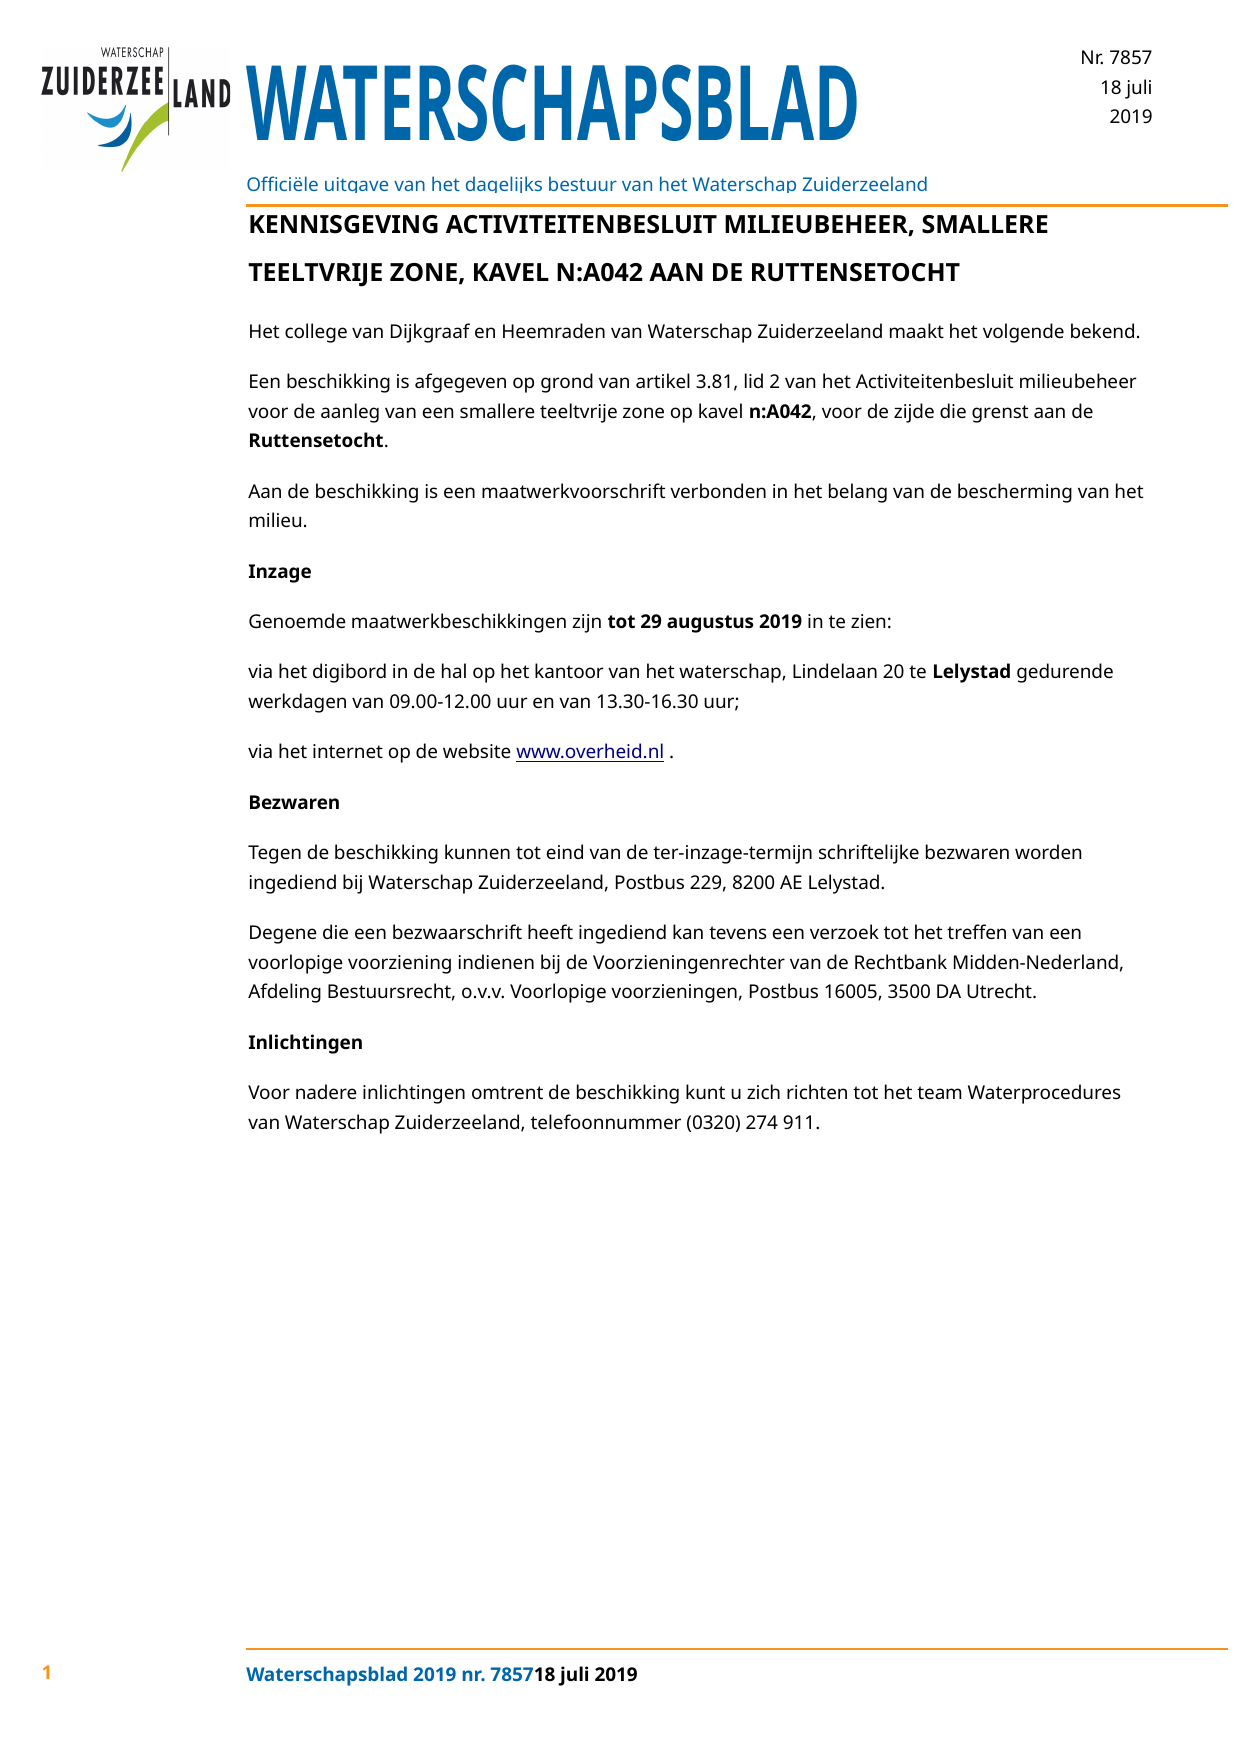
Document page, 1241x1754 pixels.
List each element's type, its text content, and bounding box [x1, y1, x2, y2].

text Genoemde maatwerkbeschikkingen zijn tot 29 augustus 2019 in te zien: [248, 608, 1152, 634]
picture [41, 47, 231, 172]
text Inzage [248, 558, 1152, 584]
text Het college van Dijkgraaf en Heemraden van Waterschap Zuiderzeeland maakt het volgende bekend. [248, 318, 1152, 344]
text Bezwaren [248, 789, 1152, 815]
text Inlichtingen [248, 1029, 1152, 1055]
text Tegen de beschikking kunnen tot eind van de ter-inzage-termijn schriftelijke bezwaren worden ingediend bij Waterschap Zuiderzeeland, Postbus 229, 8200 AE Lelystad. [248, 839, 1152, 895]
text via het digibord in de hal op het kantoor van het waterschap, Lindelaan 20 te Lelystad gedurende werkdagen van 09.00-12.00 uur en van 13.30-16.30 uur; [248, 659, 1152, 714]
text Aan de beschikking is een maatwerkvoorschrift verbonden in het belang van de bescherming van het milieu. [248, 478, 1152, 533]
text KENNISGEVING ACTIVITEITENBESLUIT MILIEUBEHEER, SMALLERE TEELTVRIJE ZONE, KAVEL N:A042 AAN DE RUTTENSETOCHT [248, 207, 1152, 288]
text Een beschikking is afgegeven op grond van artikel 3.81, lid 2 van het Activiteitenbesluit milieu­beheer voor de aanleg van een smallere teeltvrije zone op kavel n:A042, voor de zijde die grenst aan de Ruttensetocht. [248, 368, 1152, 453]
text via het internet op de website www.overheid.nl . [248, 739, 1152, 764]
text Voor nadere inlichtingen omtrent de beschikking kunt u zich richten tot het team Waterprocedures van Waterschap Zuiderzeeland, telefoonnummer (0320) 274 911. [248, 1079, 1152, 1135]
text Degene die een bezwaarschrift heeft ingediend kan tevens een verzoek tot het treffen van een voorlopige voorziening indienen bij de Voorzieningenrechter van de Rechtbank Midden-Nederland, Afdeling Bestuursrecht, o.v.v. Voorlopige voorzieningen, Postbus 16005, 3500 DA Utrecht. [248, 919, 1152, 1004]
